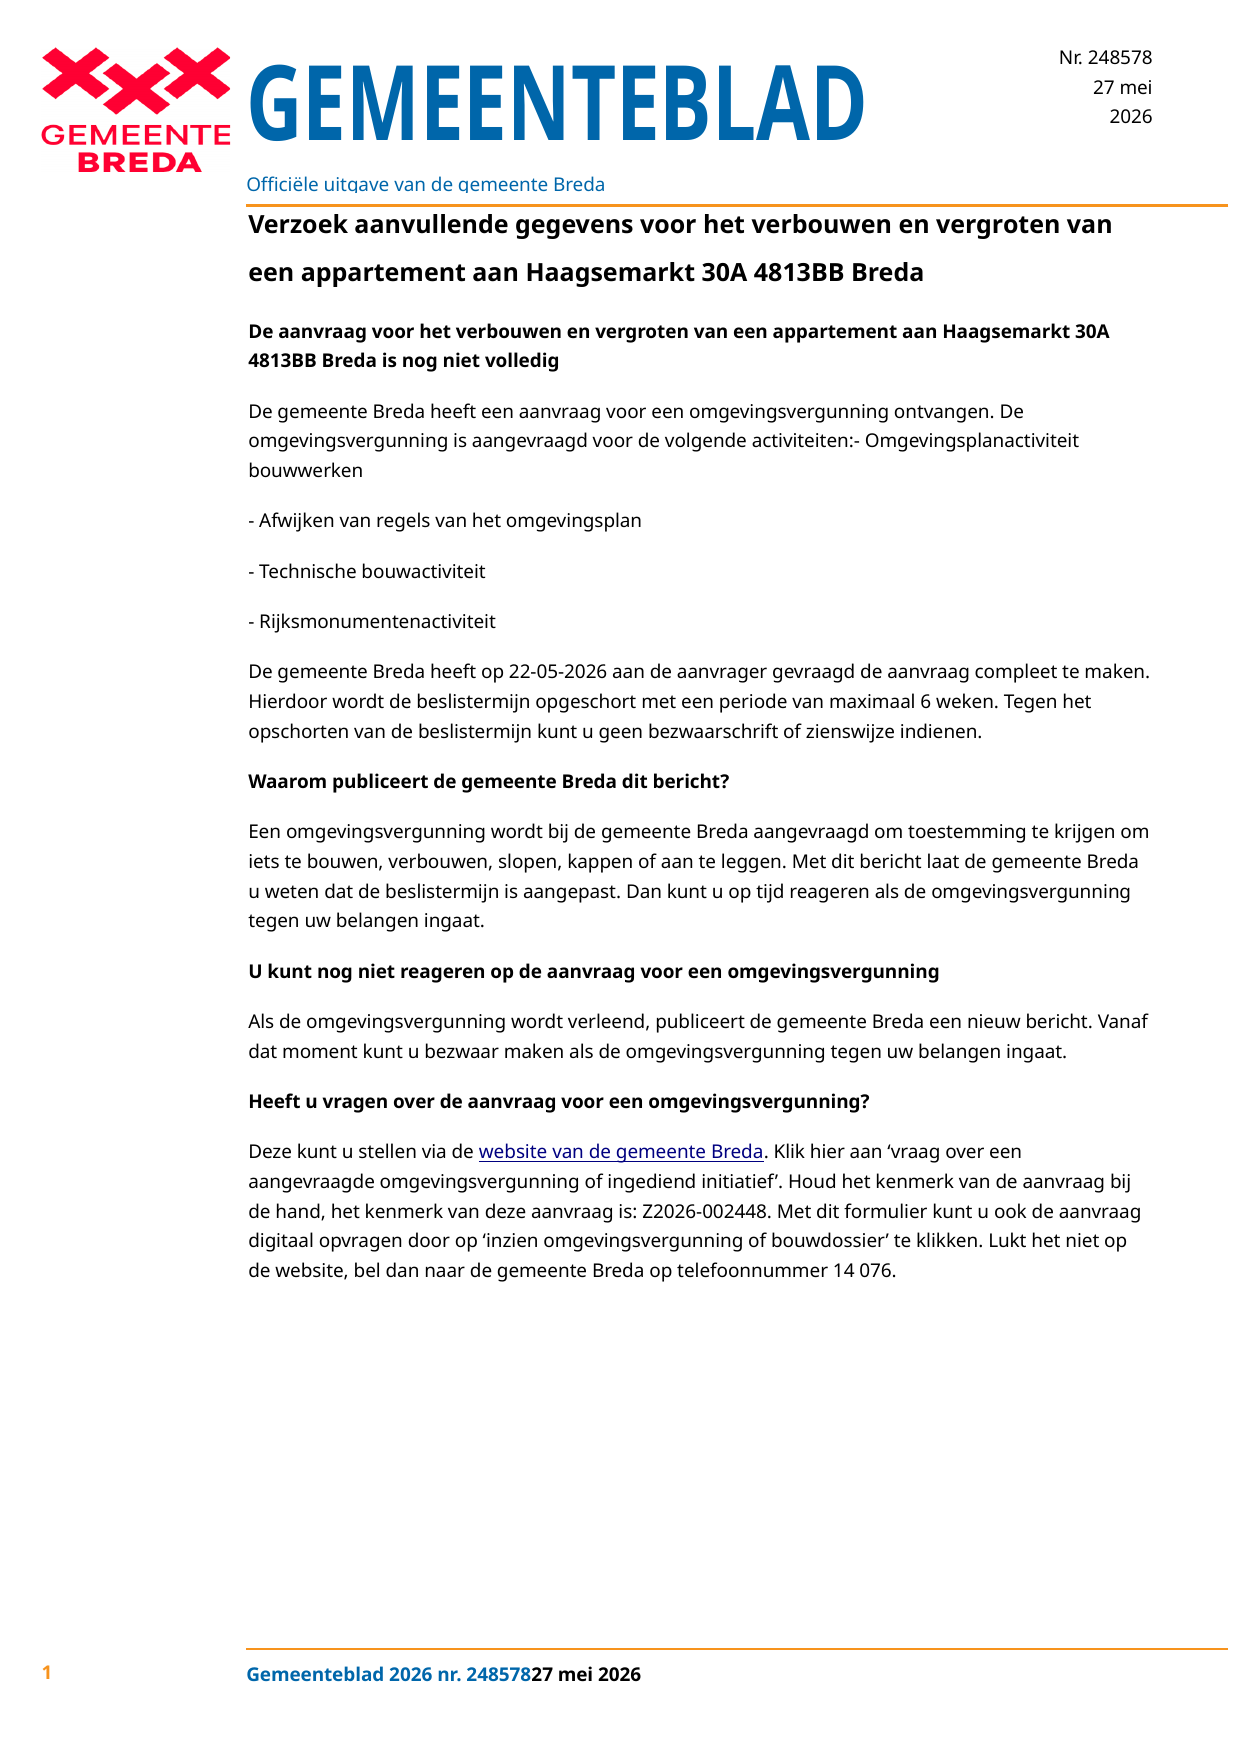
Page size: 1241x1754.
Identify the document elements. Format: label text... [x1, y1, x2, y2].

text Een omgevingsvergunning wordt bij de gemeente Breda aangevraagd om toestemming te krijgen om iets te bouwen, verbouwen, slopen, kappen of aan te leggen. Met dit bericht laat de gemeente Breda u weten dat de beslistermijn is aangepast. Dan kunt u op tijd reageren als de omgevingsvergunning tegen uw belangen ingaat. [248, 819, 1152, 933]
text - Technische bouwactiviteit [248, 558, 1152, 584]
text Heeft u vragen over de aanvraag voor een omgevingsvergunning? [248, 1088, 1152, 1114]
text De gemeente Breda heeft een aanvraag voor een omgevingsvergunning ontvangen. De omgevingsvergunning is aangevraagd voor de volgende activiteiten:- Omgevingsplanactiviteit bouwwerken [248, 398, 1152, 483]
text Deze kunt u stellen via de website van de gemeente Breda. Klik hier aan ‘vraag over een aangevraagde omgevingsvergunning of ingediend initiatief’. Houd het kenmerk van de aanvraag bij de hand, het kenmerk van deze aanvraag is: Z2026-002448. Met dit formulier kunt u ook de aanvraag digitaal opvragen door op ‘inzien omgevingsvergunning of bouwdossier’ te klikken. Lukt het niet op de website, bel dan naar de gemeente Breda op telefoonnummer 14 076. [248, 1139, 1152, 1283]
text Verzoek aanvullende gegevens voor het verbouwen en vergroten van een appartement aan Haagsemarkt 30A 4813BB Breda [248, 207, 1152, 288]
text - Rijksmonumentenactiviteit [248, 608, 1152, 634]
text Waarom publiceert de gemeente Breda dit bericht? [248, 768, 1152, 794]
text - Afwijken van regels van het omgevingsplan [248, 507, 1152, 533]
picture [41, 47, 231, 172]
text U kunt nog niet reageren op de aanvraag voor een omgevingsvergunning [248, 958, 1152, 984]
text De aanvraag voor het verbouwen en vergroten van een appartement aan Haagsemarkt 30A 4813BB Breda is nog niet volledig [248, 318, 1152, 373]
text Als de omgevingsvergunning wordt verleend, publiceert de gemeente Breda een nieuw bericht. Vanaf dat moment kunt u bezwaar maken als de omgevingsvergunning tegen uw belangen ingaat. [248, 1008, 1152, 1064]
text De gemeente Breda heeft op 22-05-2026 aan de aanvrager gevraagd de aanvraag compleet te maken. Hierdoor wordt de beslistermijn opgeschort met een periode van maximaal 6 weken. Tegen het opschorten van de beslistermijn kunt u geen bezwaarschrift of zienswijze indienen. [248, 659, 1152, 744]
